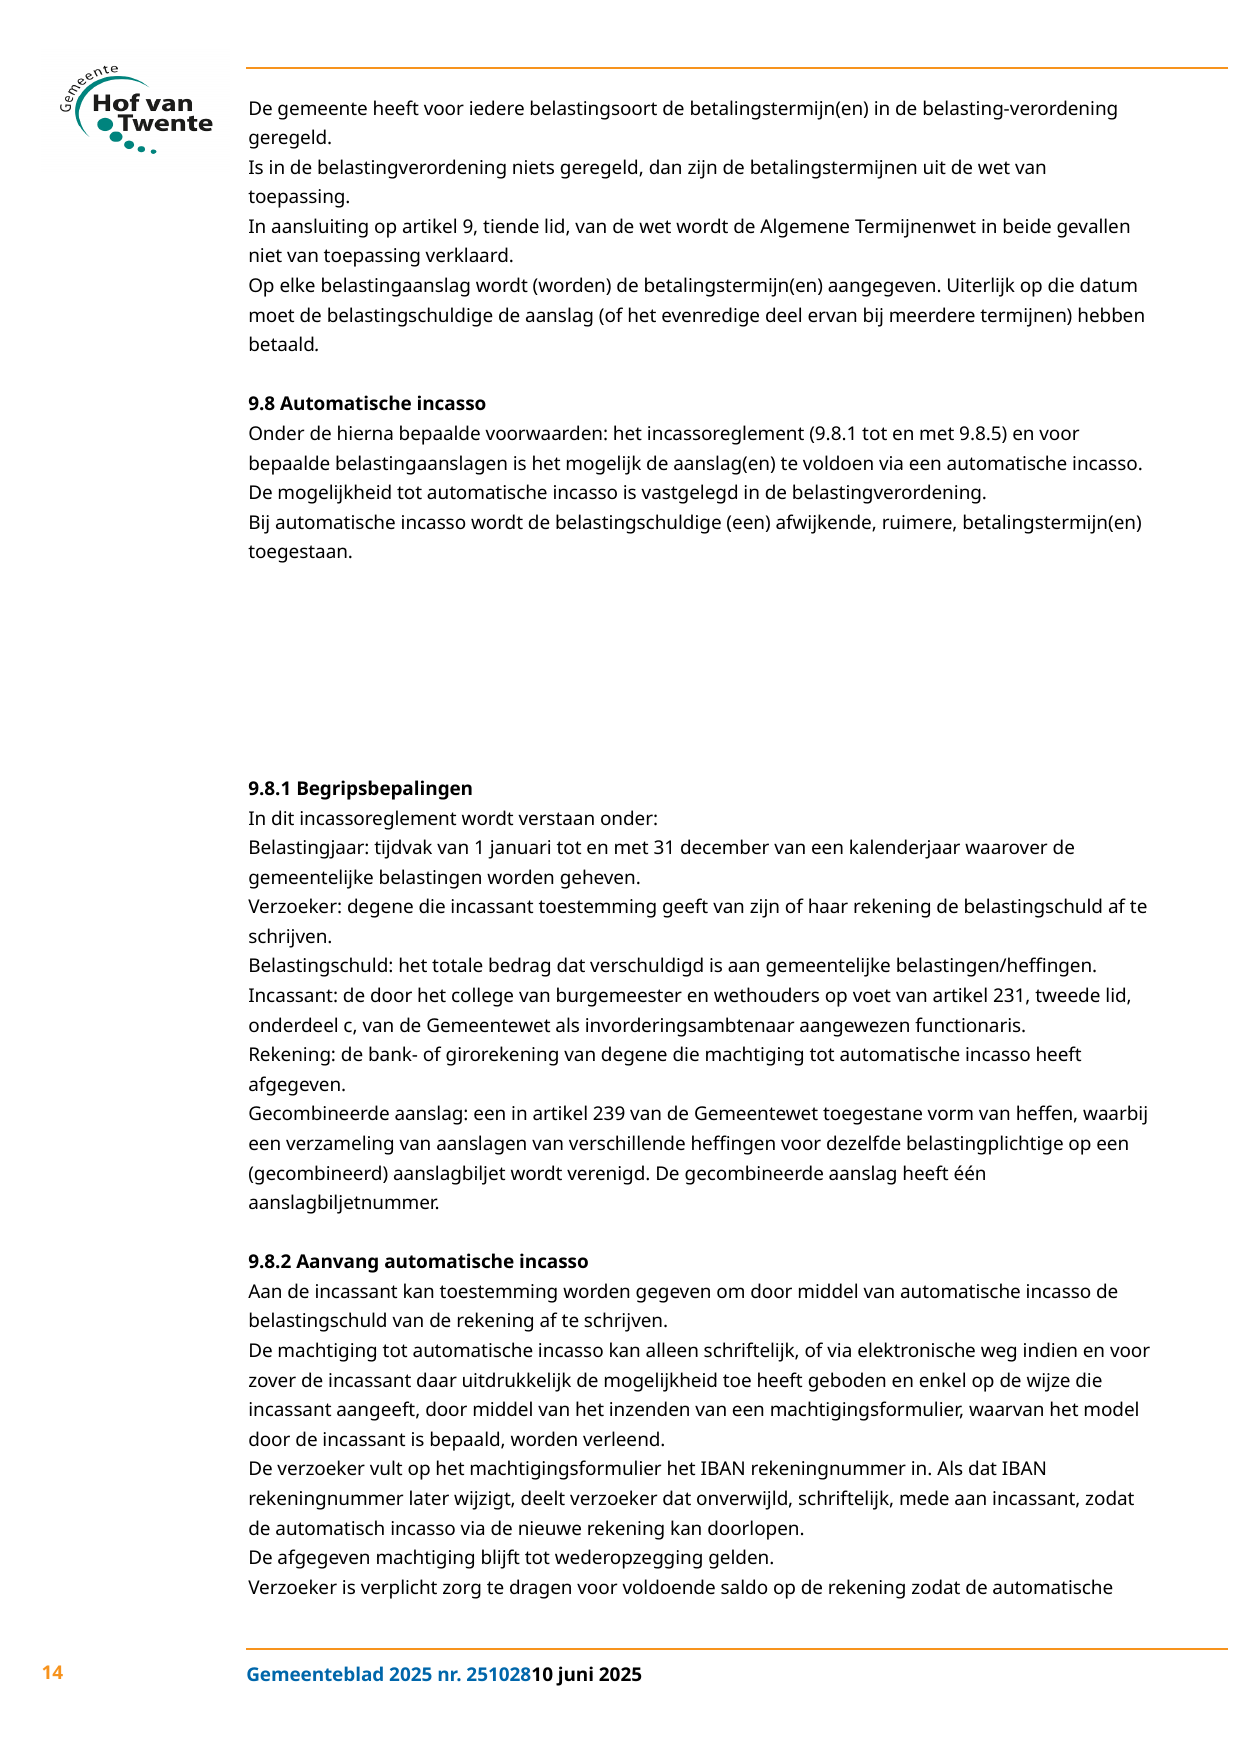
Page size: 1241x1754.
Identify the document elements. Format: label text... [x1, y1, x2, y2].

text Onder de hierna bepaalde voorwaarden: het incassoreglement (9.8.1 tot en met 9.8.5) en voor bepaalde belastingaanslagen is het mogelijk de aanslag(en) te voldoen via een automatische incasso. De mogelijkheid tot automatische incasso is vastgelegd in de belastingverordening. [248, 420, 1152, 505]
picture [41, 47, 231, 172]
text 9.8.1 Begripsbepalingen [248, 775, 1152, 801]
text Op elke belastingaanslag wordt (worden) de betalingstermijn(en) aangegeven. Uiterlijk op die datum moet de belastingschuldige de aanslag (of het evenredige deel ervan bij meerdere termijnen) hebben betaald. [248, 272, 1152, 357]
text De machtiging tot automatische incasso kan alleen schriftelijk, of via elektronische weg indien en voor zover de incassant daar uitdrukkelijk de mogelijkheid toe heeft geboden en enkel op de wijze die incassant aangeeft, door middel van het inzenden van een machtigingsformulier, waarvan het model door de incassant is bepaald, worden verleend. [248, 1337, 1152, 1452]
text Bij automatische incasso wordt de belastingschuldige (een) afwijkende, ruimere, betalingstermijn(en) toegestaan. [248, 509, 1152, 564]
text In aansluiting op artikel 9, tiende lid, van de wet wordt de Algemene Termijnenwet in beide gevallen niet van toepassing verklaard. [248, 213, 1152, 268]
text Verzoeker is verplicht zorg te dragen voor voldoende saldo op de rekening zodat de automatische [248, 1574, 1152, 1600]
text Aan de incassant kan toestemming worden gegeven om door middel van automatische incasso de belastingschuld van de rekening af te schrijven. [248, 1278, 1152, 1333]
text Verzoeker: degene die incassant toestemming geeft van zijn of haar rekening de belastingschuld af te schrijven. [248, 893, 1152, 949]
text De verzoeker vult op het machtigingsformulier het IBAN rekeningnummer in. Als dat IBAN rekeningnummer later wijzigt, deelt verzoeker dat onverwijld, schriftelijk, mede aan incassant, zodat de automatisch incasso via de nieuwe rekening kan doorlopen. [248, 1456, 1152, 1541]
text Incassant: de door het college van burgemeester en wethouders op voet van artikel 231, tweede lid, onderdeel c, van de Gemeentewet als invorderingsambtenaar aangewezen functionaris. [248, 982, 1152, 1038]
text De gemeente heeft voor iedere belastingsoort de betalingstermijn(en) in de belasting-verordening geregeld. [248, 95, 1152, 150]
text De afgegeven machtiging blijft tot wederopzegging gelden. [248, 1544, 1152, 1570]
text In dit incassoreglement wordt verstaan onder: [248, 805, 1152, 831]
text Belastingjaar: tijdvak van 1 januari tot en met 31 december van een kalenderjaar waarover de gemeentelijke belastingen worden geheven. [248, 834, 1152, 890]
text Rekening: de bank- of girorekening van degene die machtiging tot automatische incasso heeft afgegeven. [248, 1041, 1152, 1097]
text Gecombineerde aanslag: een in artikel 239 van de Gemeentewet toegestane vorm van heffen, waarbij een verzameling van aanslagen van verschillende heffingen voor dezelfde belastingplichtige op een (gecombineerd) aanslagbiljet wordt verenigd. De gecombineerde aanslag heeft één aanslagbiljetnummer. [248, 1101, 1152, 1215]
text Is in de belastingverordening niets geregeld, dan zijn de betalingstermijnen uit de wet van toepassing. [248, 154, 1152, 209]
text 9.8.2 Aanvang automatische incasso [248, 1248, 1152, 1274]
text 9.8 Automatische incasso [248, 391, 1152, 416]
text Belastingschuld: het totale bedrag dat verschuldigd is aan gemeentelijke belastingen/heffingen. [248, 953, 1152, 978]
